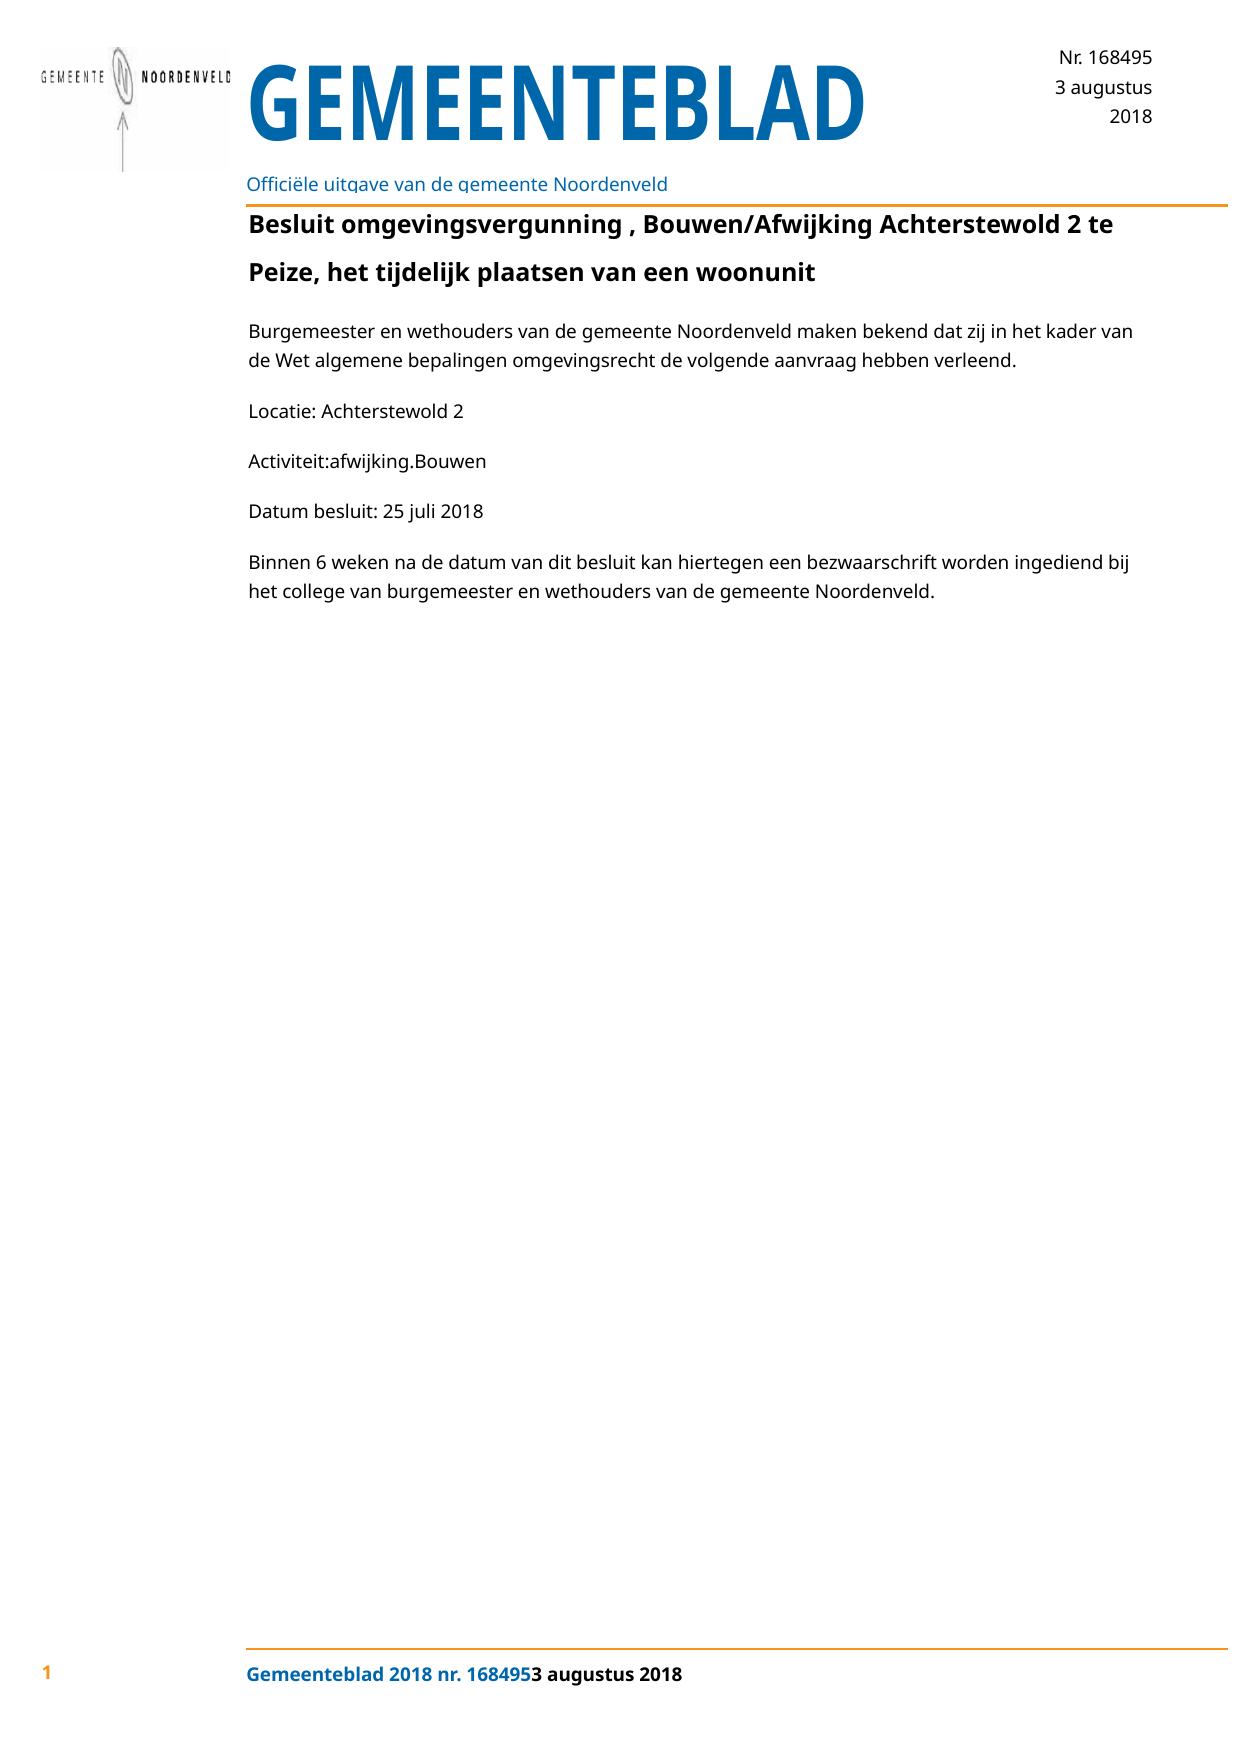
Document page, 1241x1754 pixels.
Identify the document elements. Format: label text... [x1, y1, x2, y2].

text Activiteit:afwijking.Bouwen [248, 448, 1152, 474]
text Datum besluit: 25 juli 2018 [248, 499, 1152, 524]
text Binnen 6 weken na de datum van dit besluit kan hiertegen een bezwaarschrift worden ingediend bij het college van burgemeester en wethouders van de gemeente Noordenveld. [248, 549, 1152, 604]
picture [41, 47, 231, 172]
text Locatie: Achterstewold 2 [248, 398, 1152, 424]
text Besluit omgevingsvergunning , Bouwen/Afwijking Achterstewold 2 te Peize, het tijdelijk plaatsen van een woonunit [248, 207, 1152, 288]
text Burgemeester en wethouders van de gemeente Noordenveld maken bekend dat zij in het kader van de Wet algemene bepalingen omgevingsrecht de volgende aanvraag hebben verleend. [248, 318, 1152, 373]
